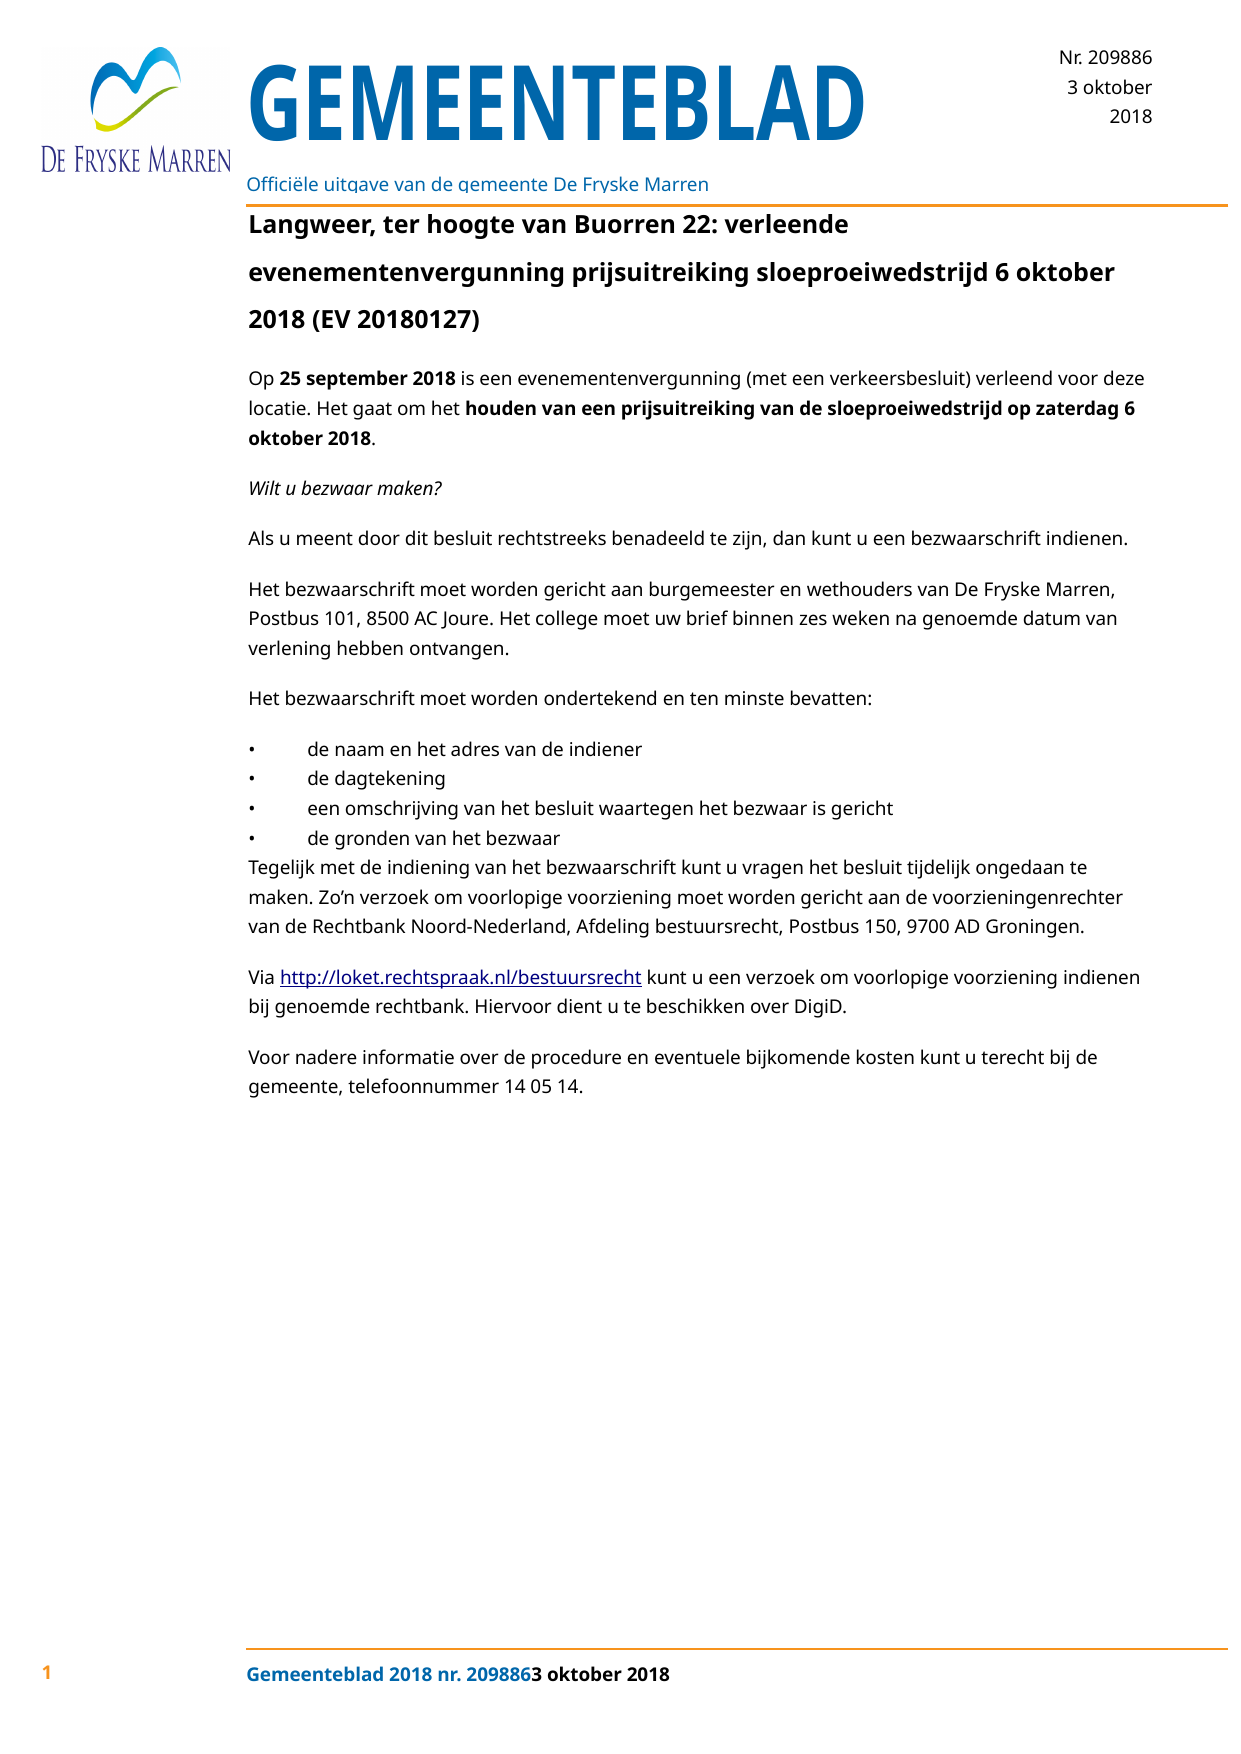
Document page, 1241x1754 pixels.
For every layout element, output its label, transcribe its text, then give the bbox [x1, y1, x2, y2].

list de naam en het adres van de indiener [248, 736, 1152, 762]
text Tegelijk met de indiening van het bezwaarschrift kunt u vragen het besluit tijdelijk ongedaan te maken. Zo’n verzoek om voorlopige voorziening moet worden gericht aan de voorzieningenrechter van de Rechtbank Noord-Nederland, Afdeling bestuursrecht, Postbus 150, 9700 AD Groningen. [248, 854, 1152, 939]
text Voor nadere informatie over de procedure en eventuele bijkomende kosten kunt u terecht bij de gemeente, telefoonnummer 14 05 14. [248, 1044, 1152, 1099]
text Het bezwaarschrift moet worden gericht aan burgemeester en wethouders van De Fryske Marren, Postbus 101, 8500 AC Joure. Het college moet uw brief binnen zes weken na genoemde datum van verlening hebben ontvangen. [248, 576, 1152, 661]
list de dagtekening [248, 766, 1152, 791]
picture [41, 47, 231, 172]
list een omschrijving van het besluit waartegen het bezwaar is gericht [248, 795, 1152, 821]
list de gronden van het bezwaar [248, 825, 1152, 850]
text Wilt u bezwaar maken? [248, 475, 1152, 501]
text Via http://loket.rechtspraak.nl/bestuursrecht kunt u een verzoek om voorlopige voorziening indienen bij genoemde rechtbank. Hiervoor dient u te beschikken over DigiD. [248, 964, 1152, 1019]
text Het bezwaarschrift moet worden ondertekend en ten minste bevatten: [248, 686, 1152, 711]
text Op 25 september 2018 is een evenementenvergunning (met een verkeersbesluit) verleend voor deze locatie. Het gaat om het houden van een prijsuitreiking van de sloeproeiwedstrijd op zaterdag 6 oktober 2018. [248, 366, 1152, 450]
text Als u meent door dit besluit rechtstreeks benadeeld te zijn, dan kunt u een bezwaarschrift indienen. [248, 526, 1152, 551]
text Langweer, ter hoogte van Buorren 22: verleende evenementenvergunning prijsuitreiking sloeproeiwedstrijd 6 oktober 2018 (EV 20180127) [248, 207, 1152, 336]
